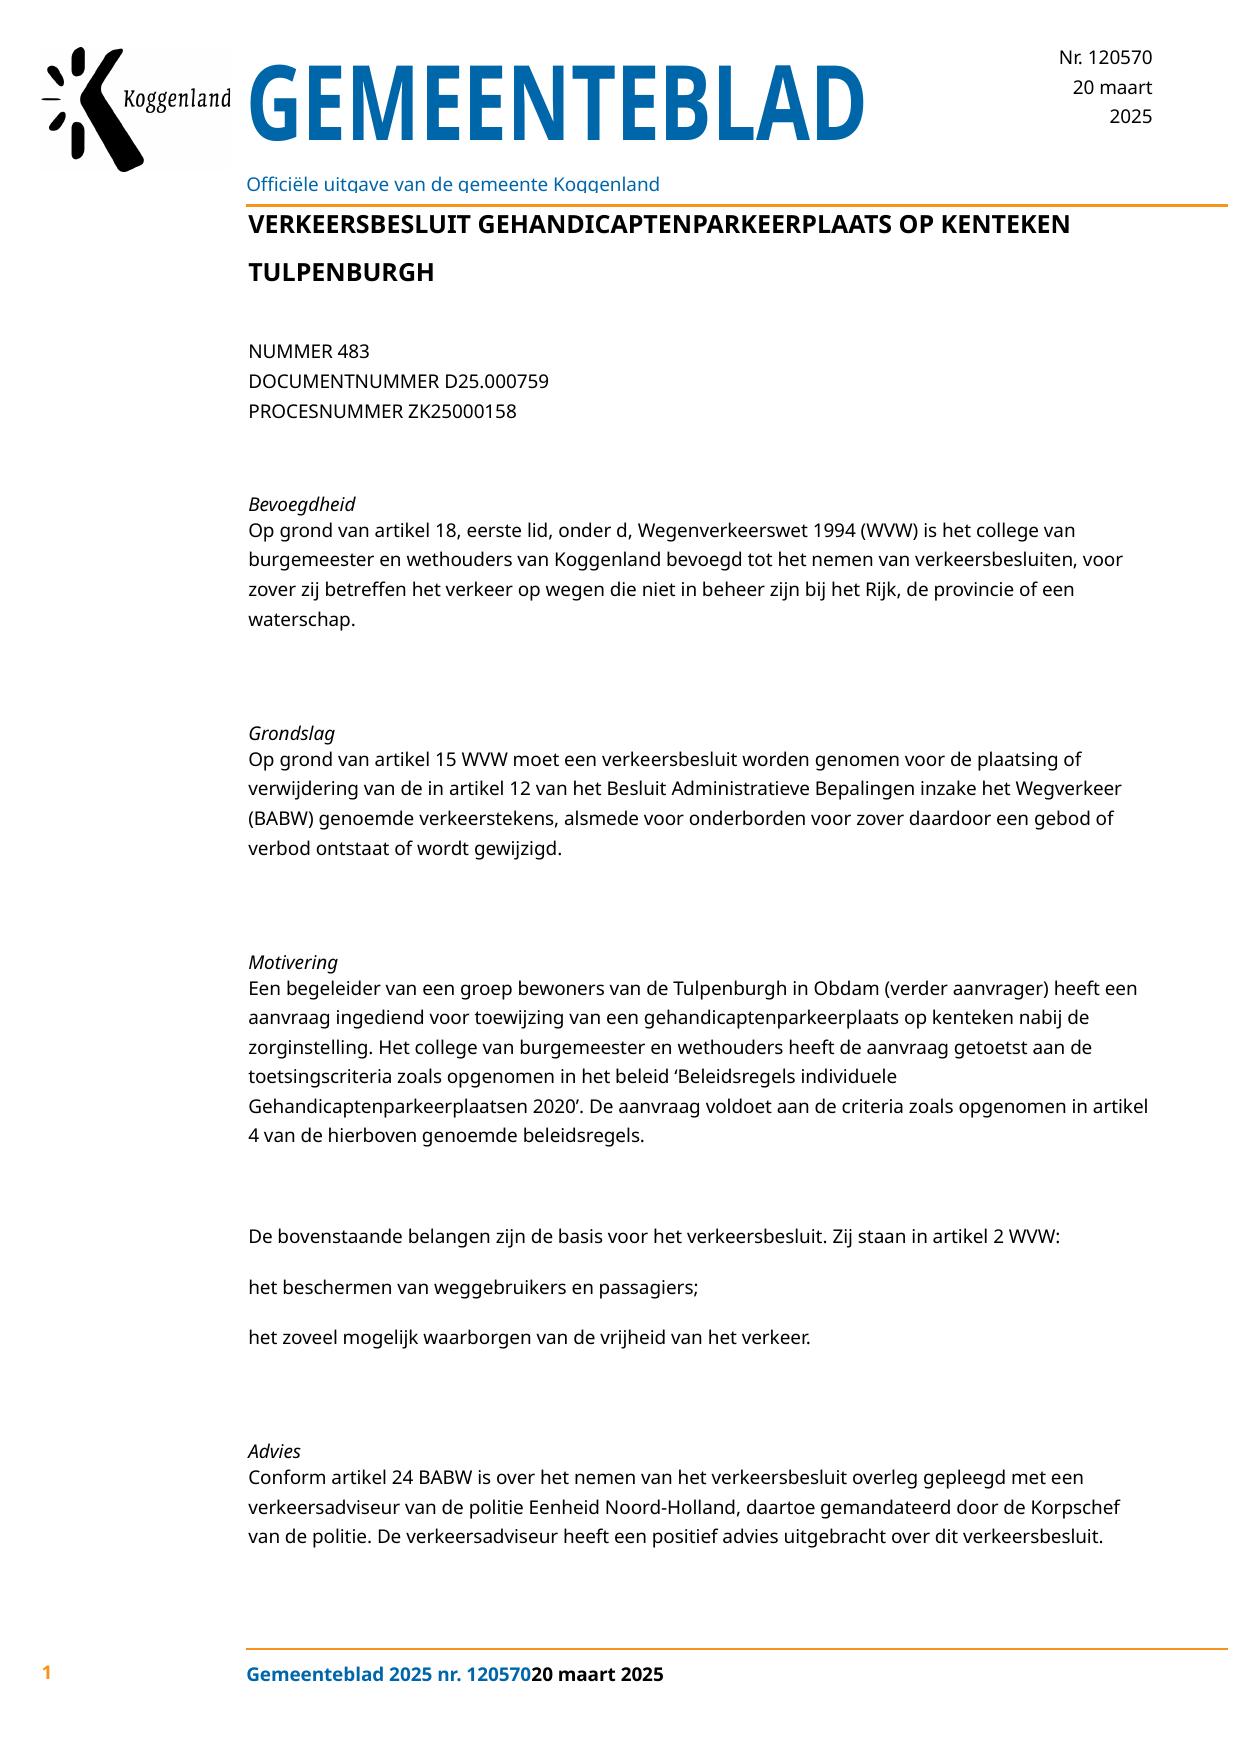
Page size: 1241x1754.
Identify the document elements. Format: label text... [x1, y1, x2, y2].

text Conform artikel 24 BABW is over het nemen van het verkeersbesluit overleg gepleegd met een verkeersadviseur van de politie Eenheid Noord-Holland, daartoe gemandateerd door de Korpschef van de politie. De verkeersadviseur heeft een positief advies uitgebracht over dit verkeersbesluit. [248, 1464, 1152, 1549]
text Op grond van artikel 15 WVW moet een verkeersbesluit worden genomen voor de plaatsing of verwijdering van de in artikel 12 van het Besluit Administratieve Bepalingen inzake het Wegverkeer (BABW) genoemde verkeerstekens, alsmede voor onderborden voor zover daardoor een gebod of verbod ontstaat of wordt gewijzigd. [248, 746, 1152, 860]
text VERKEERSBESLUIT GEHANDICAPTENPARKEERPLAATS OP KENTEKEN TULPENBURGH [248, 207, 1152, 288]
text het beschermen van weggebruikers en passagiers; [248, 1274, 1152, 1300]
text Bevoegdheid [248, 491, 1152, 517]
text het zoveel mogelijk waarborgen van de vrijheid van het verkeer. [248, 1324, 1152, 1350]
picture [41, 47, 231, 172]
text NUMMER 483 [248, 339, 1152, 364]
text Advies [248, 1439, 1152, 1464]
text DOCUMENTNUMMER D25.000759 [248, 368, 1152, 394]
text Grondslag [248, 720, 1152, 746]
text Motivering [248, 949, 1152, 975]
text De bovenstaande belangen zijn de basis voor het verkeersbesluit. Zij staan in artikel 2 WVW: [248, 1223, 1152, 1249]
text PROCESNUMMER ZK25000158 [248, 398, 1152, 423]
text Op grond van artikel 18, eerste lid, onder d, Wegenverkeerswet 1994 (WVW) is het college van burgemeester en wethouders van Koggenland bevoegd tot het nemen van verkeersbesluiten, voor zover zij betreffen het verkeer op wegen die niet in beheer zijn bij het Rijk, de provincie of een waterschap. [248, 517, 1152, 632]
text Een begeleider van een groep bewoners van de Tulpenburgh in Obdam (verder aanvrager) heeft een aanvraag ingediend voor toewijzing van een gehandicaptenparkeerplaats op kenteken nabij de zorginstelling. Het college van burgemeester en wethouders heeft de aanvraag getoetst aan de toetsingscriteria zoals opgenomen in het beleid ‘Beleidsregels individuele Gehandicaptenparkeerplaatsen 2020’. De aanvraag voldoet aan de criteria zoals opgenomen in artikel 4 van de hierboven genoemde beleidsregels. [248, 975, 1152, 1148]
